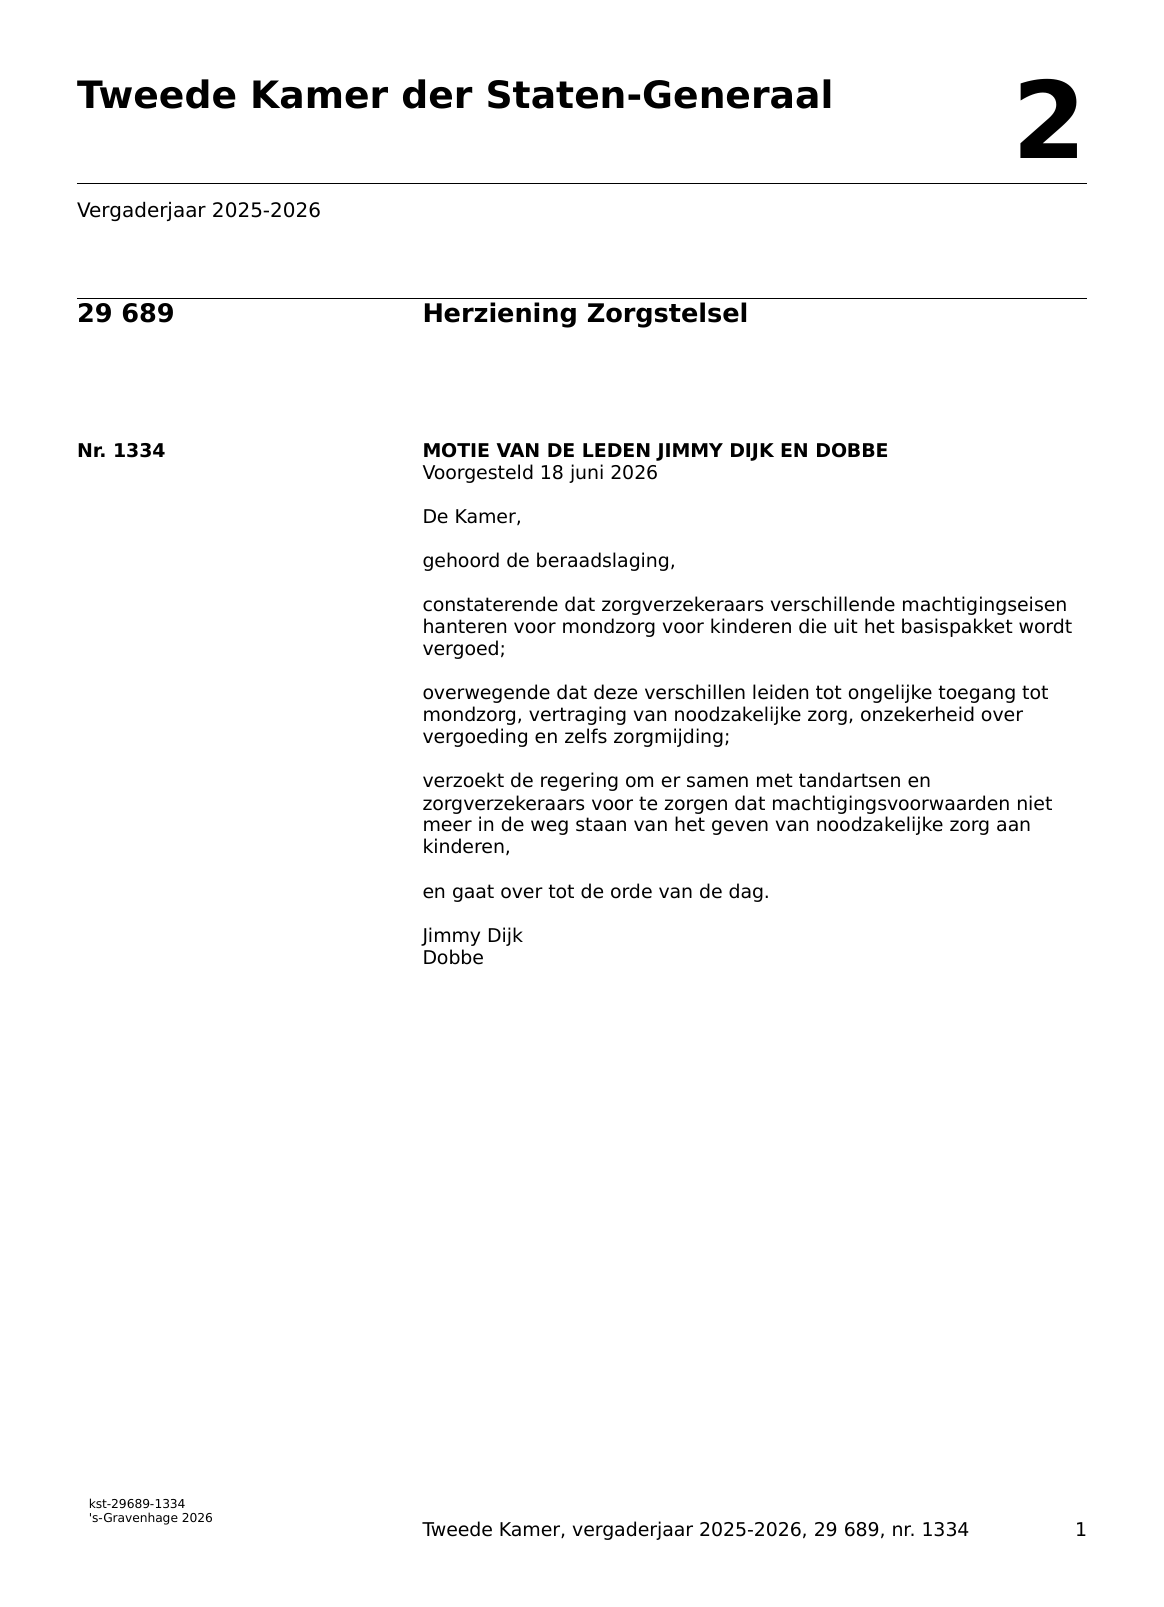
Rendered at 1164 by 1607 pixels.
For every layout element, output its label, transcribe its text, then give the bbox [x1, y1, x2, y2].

text De Kamer, [422, 506, 1087, 528]
text Jimmy Dijk [422, 925, 1087, 947]
text gehoord de beraadslaging, [422, 550, 1087, 572]
text en gaat over tot de orde van de dag. [422, 881, 1087, 902]
text verzoekt de regering om er samen met tandartsen en zorgverzekeraars voor te zorgen dat machtigingsvoorwaarden niet meer in de weg staan van het geven van noodzakelijke zorg aan kinderen, [422, 770, 1087, 858]
table_header 2 [886, 59, 1087, 183]
text Voorgesteld 18 juni 2026 [422, 462, 1087, 484]
subtitle 29 689 Herziening Zorgstelsel [77, 299, 1087, 329]
table_cell Vergaderjaar 2025-2026 [77, 184, 1087, 298]
text 's-Gravenhage 2026 [88, 1511, 323, 1525]
text constaterende dat zorgverzekeraars verschillende machtigingseisen hanteren voor mondzorg voor kinderen die uit het basispakket wordt vergoed; [422, 594, 1087, 660]
subtitle Nr. 1334 MOTIE VAN DE LEDEN JIMMY DIJK EN DOBBE [77, 440, 1087, 462]
text overwegende dat deze verschillen leiden tot ongelijke toegang tot mondzorg, vertraging van noodzakelijke zorg, onzekerheid over vergoeding en zelfs zorgmijding; [422, 682, 1087, 748]
text kst-29689-1334 [88, 1497, 323, 1511]
text Dobbe [422, 947, 1087, 969]
table_header Tweede Kamer der Staten-Generaal [77, 59, 886, 183]
